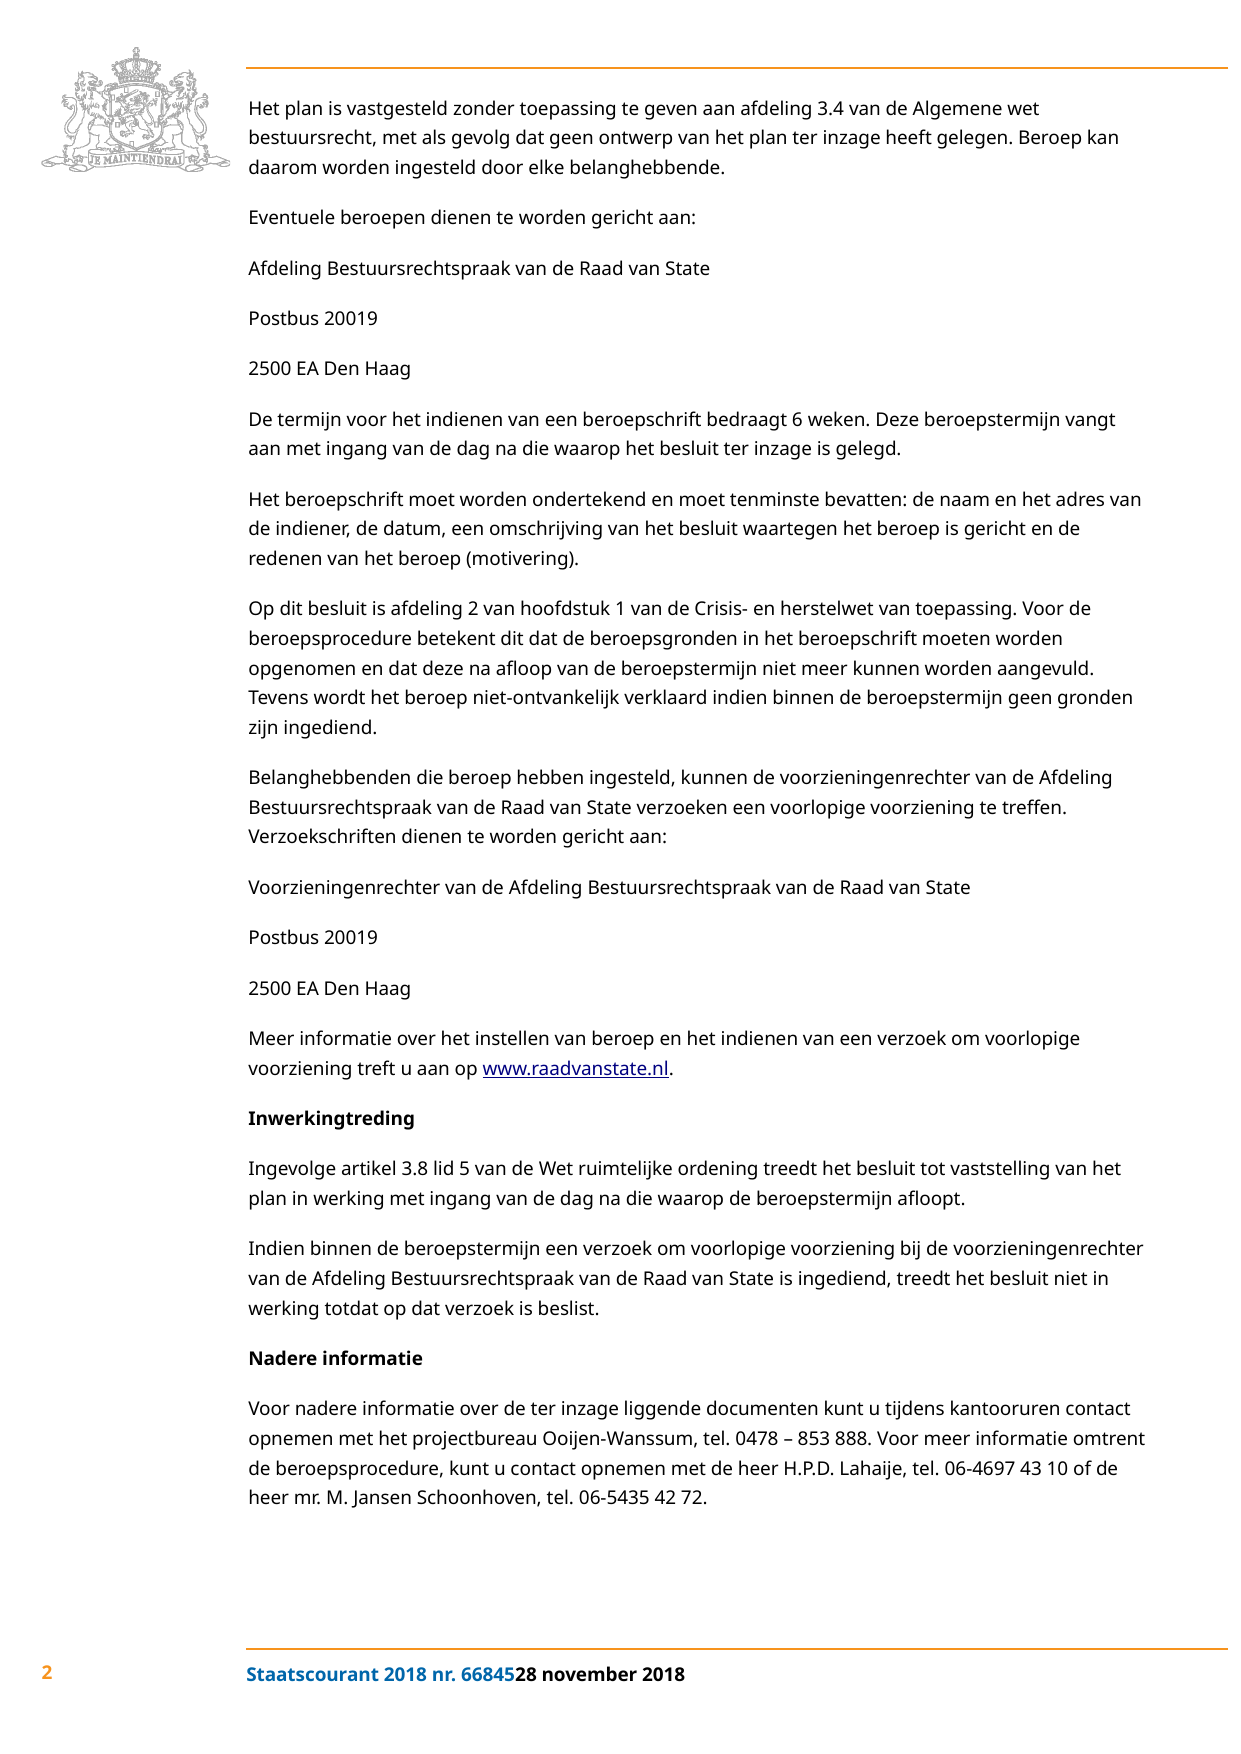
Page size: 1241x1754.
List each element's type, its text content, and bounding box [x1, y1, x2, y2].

text Het beroepschrift moet worden ondertekend en moet tenminste bevatten: de naam en het adres van de indiener, de datum, een omschrijving van het besluit waartegen het beroep is gericht en de redenen van het beroep (motivering). [248, 486, 1152, 571]
text Indien binnen de beroepstermijn een verzoek om voorlopige voorziening bij de voorzieningenrechter van de Afdeling Bestuursrechtspraak van de Raad van State is ingediend, treedt het besluit niet in werking totdat op dat verzoek is beslist. [248, 1236, 1152, 1321]
text 2500 EA Den Haag [248, 356, 1152, 381]
text Belanghebbenden die beroep hebben ingesteld, kunnen de voorzieningenrechter van de Afdeling Bestuursrechtspraak van de Raad van State verzoeken een voorlopige voorziening te treffen. Verzoekschriften dienen te worden gericht aan: [248, 764, 1152, 849]
text Postbus 20019 [248, 305, 1152, 331]
text De termijn voor het indienen van een beroepschrift bedraagt 6 weken. Deze beroepstermijn vangt aan met ingang van de dag na die waarop het besluit ter inzage is gelegd. [248, 406, 1152, 461]
text Postbus 20019 [248, 924, 1152, 950]
text Ingevolge artikel 3.8 lid 5 van de Wet ruimtelijke ordening treedt het besluit tot vaststelling van het plan in werking met ingang van de dag na die waarop de beroepstermijn afloopt. [248, 1156, 1152, 1211]
text 2500 EA Den Haag [248, 975, 1152, 1001]
text Op dit besluit is afdeling 2 van hoofdstuk 1 van de Crisis- en herstelwet van toepassing. Voor de beroepsprocedure betekent dit dat de beroepsgronden in het beroepschrift moeten worden opgenomen en dat deze na afloop van de beroepstermijn niet meer kunnen worden aangevuld. Tevens wordt het beroep niet-ontvankelijk verklaard indien binnen de beroepstermijn geen gronden zijn ingediend. [248, 596, 1152, 740]
text Voorzieningenrechter van de Afdeling Bestuursrechtspraak van de Raad van State [248, 874, 1152, 900]
text Meer informatie over het instellen van beroep en het indienen van een verzoek om voorlopige voorziening treft u aan op www.raadvanstate.nl. [248, 1025, 1152, 1081]
text Afdeling Bestuursrechtspraak van de Raad van State [248, 255, 1152, 281]
text Nadere informatie [248, 1345, 1152, 1371]
text Het plan is vastgesteld zonder toepassing te geven aan afdeling 3.4 van de Algemene wet bestuursrecht, met als gevolg dat geen ontwerp van het plan ter inzage heeft gelegen. Beroep kan daarom worden ingesteld door elke belanghebbende. [248, 95, 1152, 180]
text Inwerkingtreding [248, 1105, 1152, 1131]
text Voor nadere informatie over de ter inzage liggende documenten kunt u tijdens kantooruren contact opnemen met het projectbureau Ooijen-Wanssum, tel. 0478 – 853 888. Voor meer informatie omtrent de beroepsprocedure, kunt u contact opnemen met de heer H.P.D. Lahaije, tel. 06-4697 43 10 of de heer mr. M. Jansen Schoonhoven, tel. 06-5435 42 72. [248, 1396, 1152, 1510]
picture [41, 47, 231, 172]
text Eventuele beroepen dienen te worden gericht aan: [248, 204, 1152, 230]
